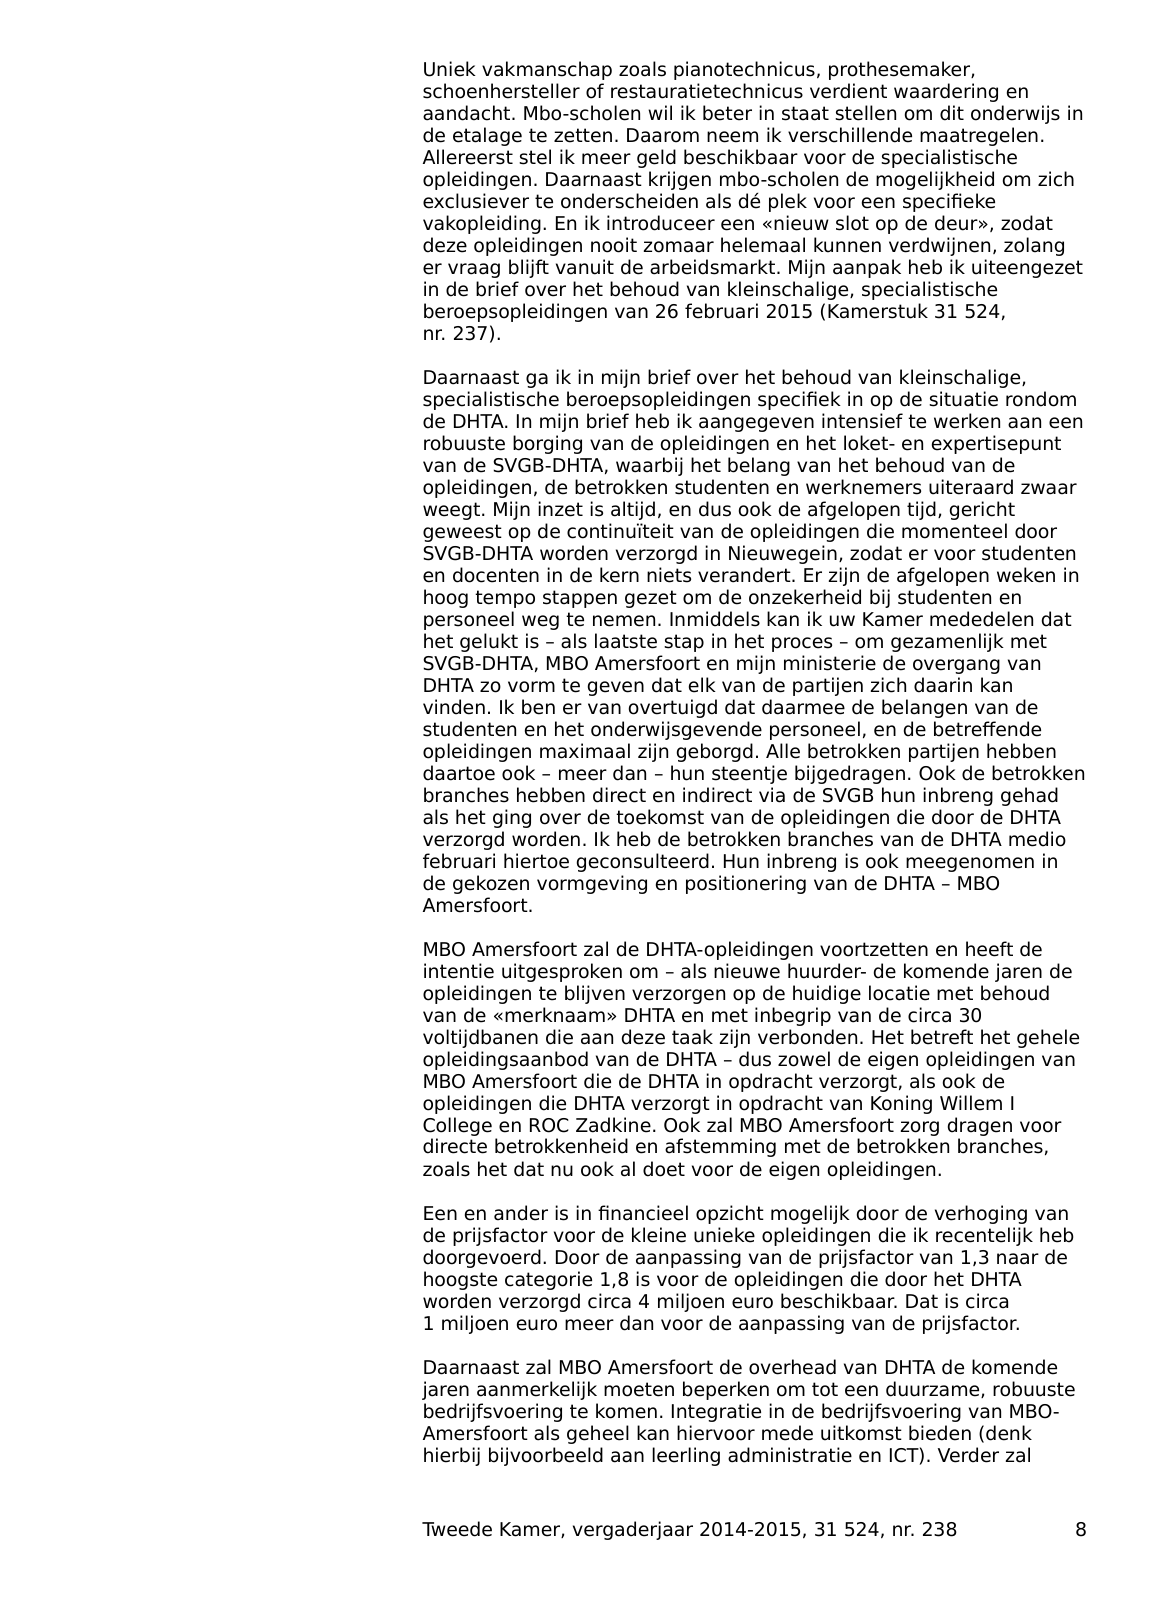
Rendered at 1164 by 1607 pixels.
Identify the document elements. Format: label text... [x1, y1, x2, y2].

text Daarnaast ga ik in mijn brief over het behoud van kleinschalige, specialistische beroepsopleidingen specifiek in op de situatie rondom de DHTA. In mijn brief heb ik aangegeven intensief te werken aan een robuuste borging van de opleidingen en het loket- en expertisepunt van de SVGB-DHTA, waarbij het belang van het behoud van de opleidingen, de betrokken studenten en werknemers uiteraard zwaar weegt. Mijn inzet is altijd, en dus ook de afgelopen tijd, gericht geweest op de continuïteit van de opleidingen die momenteel door SVGB-DHTA worden verzorgd in Nieuwegein, zodat er voor studenten en docenten in de kern niets verandert. Er zijn de afgelopen weken in hoog tempo stappen gezet om de onzekerheid bij studenten en personeel weg te nemen. Inmiddels kan ik uw Kamer mededelen dat het gelukt is – als laatste stap in het proces – om gezamenlijk met SVGB-DHTA, MBO Amersfoort en mijn ministerie de overgang van DHTA zo vorm te geven dat elk van de partijen zich daarin kan vinden. Ik ben er van overtuigd dat daarmee de belangen van de studenten en het onderwijsgevende personeel, en de betreffende opleidingen maximaal zijn geborgd. Alle betrokken partijen hebben daartoe ook – meer dan – hun steentje bijgedragen. Ook de betrokken branches hebben direct en indirect via de SVGB hun inbreng gehad als het ging over de toekomst van de opleidingen die door de DHTA verzorgd worden. Ik heb de betrokken branches van de DHTA medio februari hiertoe geconsulteerd. Hun inbreng is ook meegenomen in de gekozen vormgeving en positionering van de DHTA – MBO Amersfoort. [422, 367, 1087, 916]
text Daarnaast zal MBO Amersfoort de overhead van DHTA de komende jaren aanmerkelijk moeten beperken om tot een duurzame, robuuste bedrijfsvoering te komen. Integratie in de bedrijfsvoering van MBO-Amersfoort als geheel kan hiervoor mede uitkomst bieden (denk hierbij bijvoorbeeld aan leerling administratie en ICT). Verder zal [422, 1357, 1087, 1467]
text MBO Amersfoort zal de DHTA-opleidingen voortzetten en heeft de intentie uitgesproken om – als nieuwe huurder- de komende jaren de opleidingen te blijven verzorgen op de huidige locatie met behoud van de «merknaam» DHTA en met inbegrip van de circa 30 voltijdbanen die aan deze taak zijn verbonden. Het betreft het gehele opleidingsaanbod van de DHTA – dus zowel de eigen opleidingen van MBO Amersfoort die de DHTA in opdracht verzorgt, als ook de opleidingen die DHTA verzorgt in opdracht van Koning Willem I College en ROC Zadkine. Ook zal MBO Amersfoort zorg dragen voor directe betrokkenheid en afstemming met de betrokken branches, zoals het dat nu ook al doet voor de eigen opleidingen. [422, 939, 1087, 1180]
text Een en ander is in financieel opzicht mogelijk door de verhoging van de prijsfactor voor de kleine unieke opleidingen die ik recentelijk heb doorgevoerd. Door de aanpassing van de prijsfactor van 1,3 naar de hoogste categorie 1,8 is voor de opleidingen die door het DHTA worden verzorgd circa 4 miljoen euro beschikbaar. Dat is circa 1 miljoen euro meer dan voor de aanpassing van de prijsfactor. [422, 1203, 1087, 1334]
text Uniek vakmanschap zoals pianotechnicus, prothesemaker, schoenhersteller of restauratietechnicus verdient waardering en aandacht. Mbo-scholen wil ik beter in staat stellen om dit onderwijs in de etalage te zetten. Daarom neem ik verschillende maatregelen. Allereerst stel ik meer geld beschikbaar voor de specialistische opleidingen. Daarnaast krijgen mbo-scholen de mogelijkheid om zich exclusiever te onderscheiden als dé plek voor een specifieke vakopleiding. En ik introduceer een «nieuw slot op de deur», zodat deze opleidingen nooit zomaar helemaal kunnen verdwijnen, zolang er vraag blijft vanuit de arbeidsmarkt. Mijn aanpak heb ik uiteengezet in de brief over het behoud van kleinschalige, specialistische beroepsopleidingen van 26 februari 2015 (Kamerstuk 31 524, nr. 237). [422, 59, 1087, 345]
